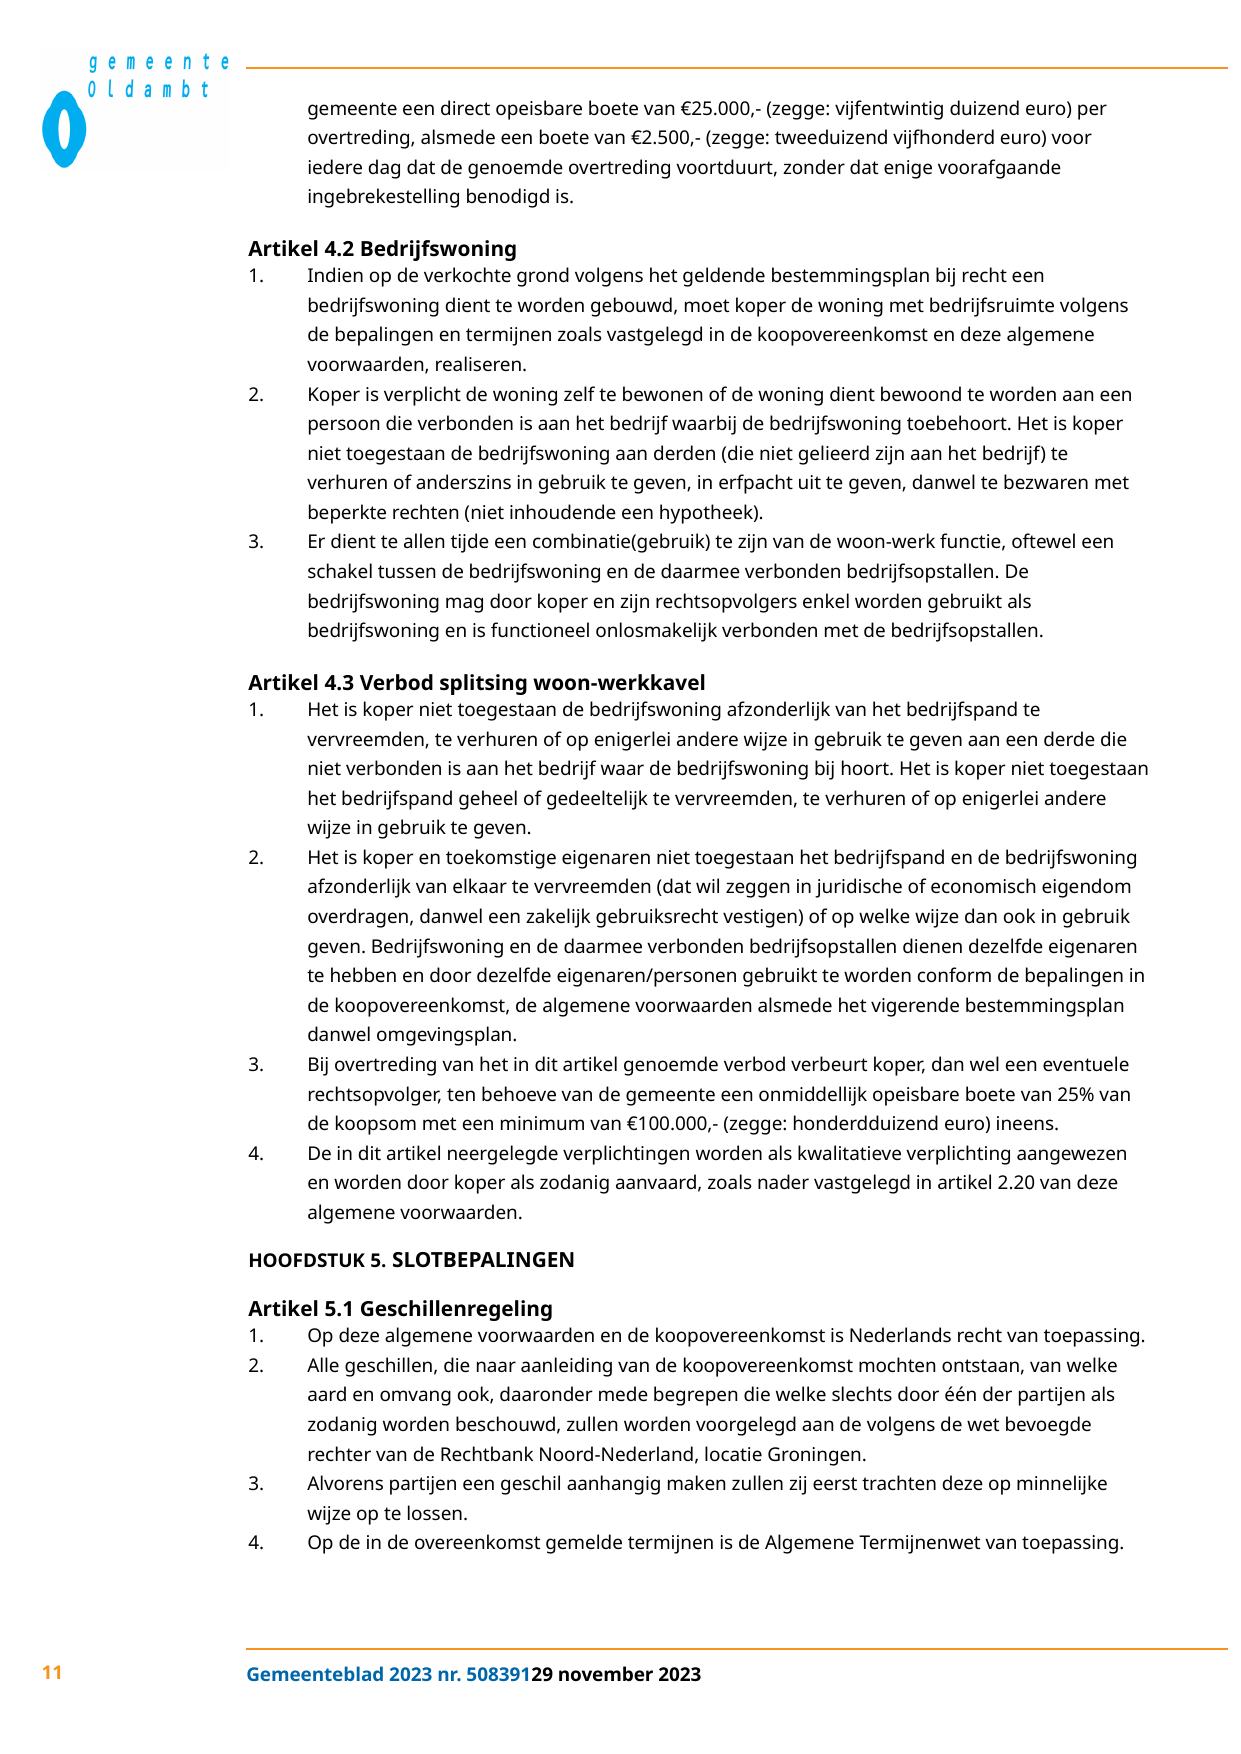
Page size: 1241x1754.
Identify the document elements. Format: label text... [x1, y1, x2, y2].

text HOOFDSTUK 5. SLOTBEPALINGEN [248, 1245, 1152, 1273]
list Het is koper en toekomstige eigenaren niet toegestaan het bedrijfspand en de bedrijfswoning afzonderlijk van elkaar te vervreemden (dat wil zeggen in juridische of economisch eigendom overdragen, danwel een zakelijk gebruiksrecht vestigen) of op welke wijze dan ook in gebruik geven. Bedrijfswoning en de daarmee verbonden bedrijfsopstallen dienen dezelfde eigenaren te hebben en door dezelfde eigenaren/personen gebruikt te worden conform de bepalingen in de koopovereenkomst, de algemene voorwaarden alsmede het vigerende bestemmingsplan danwel omgevingsplan. [248, 844, 1152, 1047]
text Artikel 4.3 Verbod splitsing woon-werkkavel [248, 668, 1152, 696]
list Op deze algemene voorwaarden en de koopovereenkomst is Nederlands recht van toepassing. [248, 1322, 1152, 1348]
list Bij overtreding van het in dit artikel genoemde verbod verbeurt koper, dan wel een eventuele rechtsopvolger, ten behoeve van de gemeente een onmiddellijk opeisbare boete van 25% van de koopsom met een minimum van €100.000,- (zegge: honderdduizend euro) ineens. [248, 1051, 1152, 1136]
list Er dient te allen tijde een combinatie(gebruik) te zijn van de woon-werk functie, oftewel een schakel tussen de bedrijfswoning en de daarmee verbonden bedrijfsopstallen. De bedrijfswoning mag door koper en zijn rechtsopvolgers enkel worden gebruikt als bedrijfswoning en is functioneel onlosmakelijk verbonden met de bedrijfsopstallen. [248, 529, 1152, 643]
list Alle geschillen, die naar aanleiding van de koopovereenkomst mochten ontstaan, van welke aard en omvang ook, daaronder mede begrepen die welke slechts door één der partijen als zodanig worden beschouwd, zullen worden voorgelegd aan de volgens de wet bevoegde rechter van de Rechtbank Noord-Nederland, locatie Groningen. [248, 1352, 1152, 1467]
list Het is koper niet toegestaan de bedrijfswoning afzonderlijk van het bedrijfspand te vervreemden, te verhuren of op enigerlei andere wijze in gebruik te geven aan een derde die niet verbonden is aan het bedrijf waar de bedrijfswoning bij hoort. Het is koper niet toegestaan het bedrijfspand geheel of gedeeltelijk te vervreemden, te verhuren of op enigerlei andere wijze in gebruik te geven. [248, 696, 1152, 840]
text Artikel 5.1 Geschillenregeling [248, 1294, 1152, 1322]
list gemeente een direct opeisbare boete van €25.000,- (zegge: vijfentwintig duizend euro) per overtreding, alsmede een boete van €2.500,- (zegge: tweeduizend vijfhonderd euro) voor iedere dag dat de genoemde overtreding voortduurt, zonder dat enige voorafgaande ingebrekestelling benodigd is. [248, 95, 1152, 209]
list Indien op de verkochte grond volgens het geldende bestemmingsplan bij recht een bedrijfswoning dient te worden gebouwd, moet koper de woning met bedrijfsruimte volgens de bepalingen en termijnen zoals vastgelegd in de koopovereenkomst en deze algemene voorwaarden, realiseren. [248, 262, 1152, 377]
picture [41, 47, 231, 172]
list De in dit artikel neergelegde verplichtingen worden als kwalitatieve verplichting aangewezen en worden door koper als zodanig aanvaard, zoals nader vastgelegd in artikel 2.20 van deze algemene voorwaarden. [248, 1140, 1152, 1225]
list Op de in de overeenkomst gemelde termijnen is de Algemene Termijnenwet van toepassing. [248, 1529, 1152, 1555]
list Koper is verplicht de woning zelf te bewonen of de woning dient bewoond te worden aan een persoon die verbonden is aan het bedrijf waarbij de bedrijfswoning toebehoort. Het is koper niet toegestaan de bedrijfswoning aan derden (die niet gelieerd zijn aan het bedrijf) te verhuren of anderszins in gebruik te geven, in erfpacht uit te geven, danwel te bezwaren met beperkte rechten (niet inhoudende een hypotheek). [248, 381, 1152, 525]
text Artikel 4.2 Bedrijfswoning [248, 234, 1152, 262]
list Alvorens partijen een geschil aanhangig maken zullen zij eerst trachten deze op minnelijke wijze op te lossen. [248, 1470, 1152, 1526]
